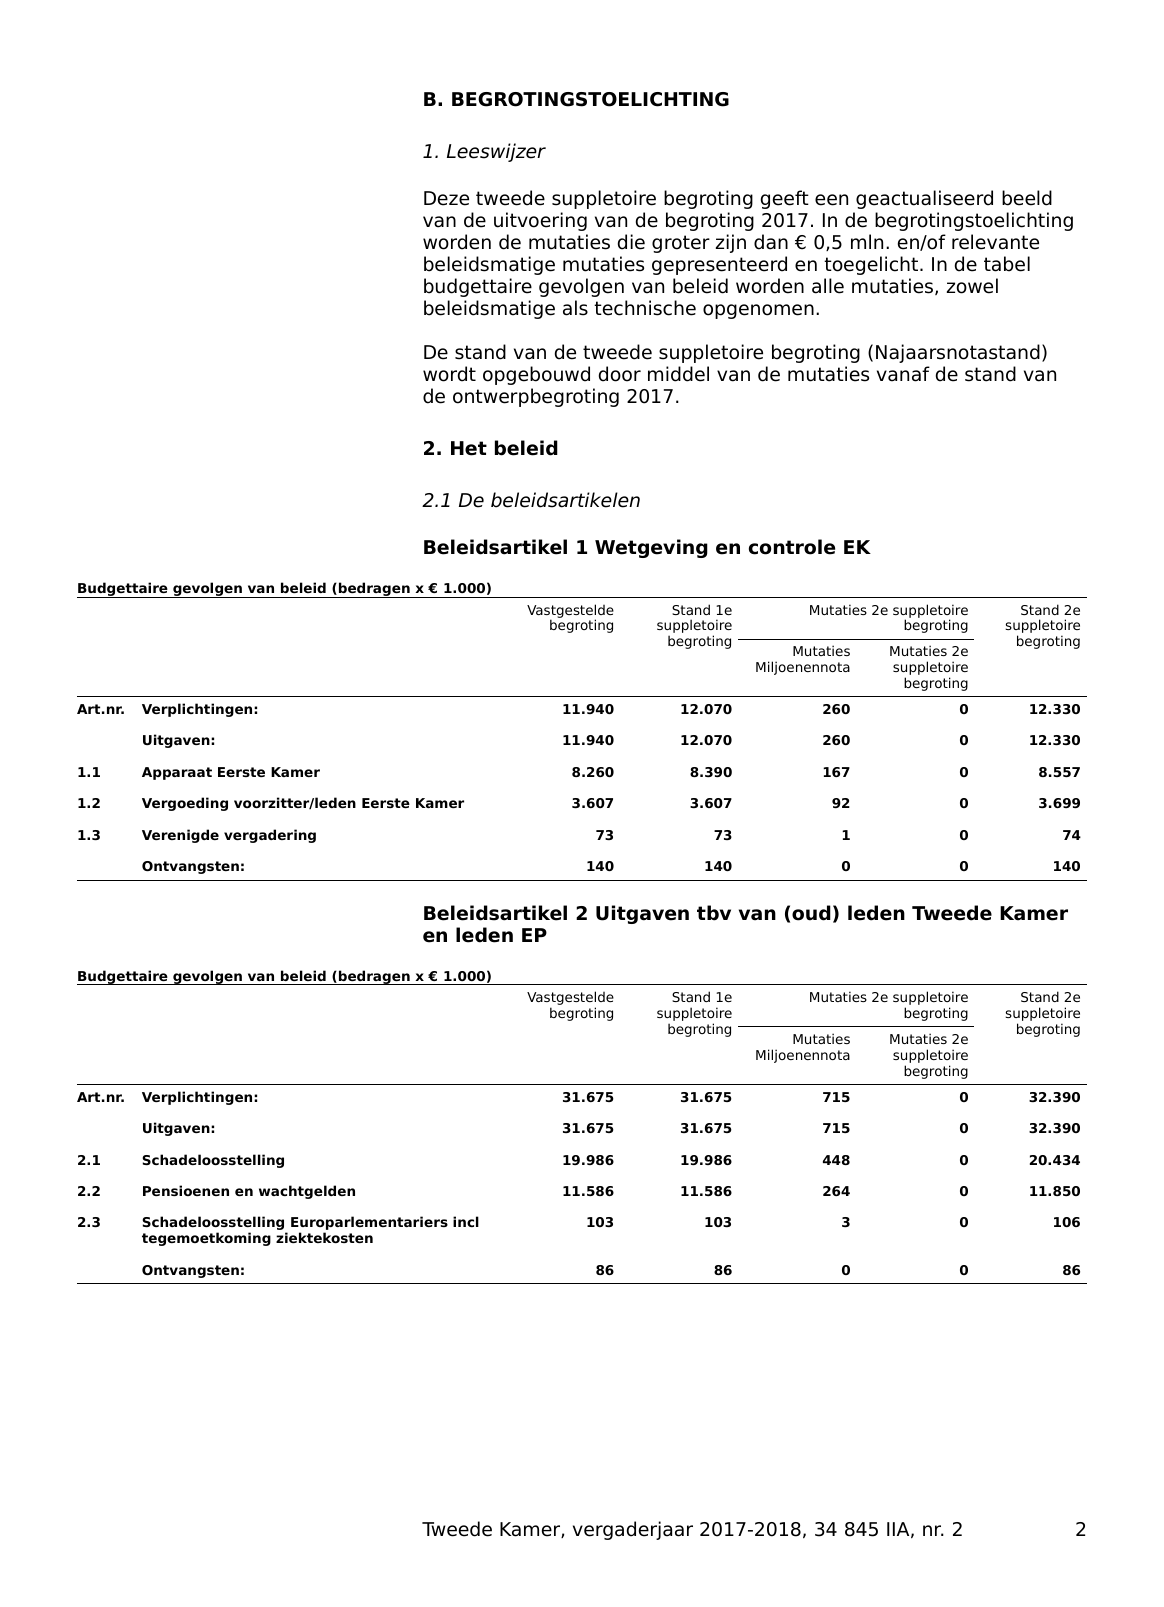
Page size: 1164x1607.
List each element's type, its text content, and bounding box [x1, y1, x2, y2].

table_cell Mutaties 2e suppletoire begroting [738, 985, 974, 1026]
table_cell [738, 718, 856, 733]
table_cell 1.1 [77, 765, 136, 780]
table_cell [77, 780, 136, 796]
table_cell 140 [974, 859, 1087, 879]
text Deze tweede suppletoire begroting geeft een geactualiseerd beeld van de uitvoering van de begroting 2017. In de begrotingstoelichting worden de mutaties die groter zijn dan € 0,5 mln. en/of relevante beleidsmatige mutaties gepresenteerd en toegelicht. In de tabel budgettaire gevolgen van beleid worden alle mutaties, zowel beleidsmatige als technische opgenomen. [422, 188, 1087, 320]
table_cell Mutaties 2e suppletoire begroting [856, 640, 974, 696]
table_cell 448 [738, 1153, 856, 1168]
table_cell [77, 1105, 136, 1121]
table_cell 11.586 [502, 1184, 620, 1199]
table_cell 3.607 [502, 796, 620, 812]
table_cell 0 [856, 859, 974, 879]
table_cell Mutaties 2e suppletoire begroting [738, 598, 974, 638]
table_cell [502, 749, 620, 765]
table_cell [77, 1168, 136, 1184]
table_cell Apparaat Eerste Kamer [136, 765, 502, 780]
table_cell [974, 1247, 1087, 1262]
text De stand van de tweede suppletoire begroting (Najaarsnotastand) wordt opgebouwd door middel van de mutaties vanaf de stand van de ontwerpbegroting 2017. [422, 342, 1087, 408]
table_cell 19.986 [502, 1153, 620, 1168]
table_cell Stand 2e suppletoire begroting [974, 985, 1087, 1084]
table_cell 74 [974, 828, 1087, 843]
table_cell 19.986 [620, 1153, 738, 1168]
table_cell [77, 598, 136, 638]
table_cell [738, 780, 856, 796]
subtitle 2. Het beleid [422, 438, 1087, 460]
table_cell 86 [620, 1263, 738, 1283]
table_cell Mutaties 2e suppletoire begroting [856, 1027, 974, 1084]
table_cell [738, 1200, 856, 1215]
table_cell [77, 639, 136, 696]
table_cell 2.1 [77, 1153, 136, 1168]
table_cell [620, 1200, 738, 1215]
table_cell [77, 718, 136, 733]
table_cell [974, 843, 1087, 859]
table_cell 0 [856, 1263, 974, 1283]
table_cell [738, 812, 856, 828]
table_cell [974, 1200, 1087, 1215]
table_cell [856, 1247, 974, 1262]
table_cell 11.940 [502, 733, 620, 749]
table_cell Verplichtingen: [136, 697, 502, 717]
table_cell [738, 1105, 856, 1121]
table_header Budgettaire gevolgen van beleid (bedragen x € 1.000) [77, 581, 1087, 597]
table_cell [77, 859, 136, 879]
table_cell 3.699 [974, 796, 1087, 812]
table_cell 11.940 [502, 697, 620, 717]
table_cell Mutaties Miljoenennota [738, 1027, 856, 1084]
table_cell [77, 812, 136, 828]
table_cell 0 [856, 1153, 974, 1168]
table_cell 31.675 [502, 1085, 620, 1105]
table_header Budgettaire gevolgen van beleid (bedragen x € 1.000) [77, 969, 1087, 984]
table_cell 8.390 [620, 765, 738, 780]
table_cell 11.586 [620, 1184, 738, 1199]
table_cell [620, 1105, 738, 1121]
table_cell [502, 843, 620, 859]
table_cell [856, 718, 974, 733]
table_cell [136, 1137, 502, 1152]
table_cell [136, 1105, 502, 1121]
table_cell [738, 1168, 856, 1184]
table_cell 0 [856, 697, 974, 717]
table_cell Vastgestelde begroting [502, 985, 620, 1084]
table_cell 73 [502, 828, 620, 843]
table_cell 3 [738, 1215, 856, 1247]
table_cell [77, 733, 136, 749]
table_cell [136, 780, 502, 796]
table_cell [77, 1026, 136, 1084]
table_cell [856, 843, 974, 859]
table_cell [620, 749, 738, 765]
table_cell [77, 843, 136, 859]
table_cell Vergoeding voorzitter/leden Eerste Kamer [136, 796, 502, 812]
table_cell 32.390 [974, 1121, 1087, 1137]
table_cell [77, 1247, 136, 1262]
table_cell 86 [502, 1263, 620, 1283]
table_cell Verenigde vergadering [136, 828, 502, 843]
table_cell 31.675 [620, 1121, 738, 1137]
table_cell [77, 749, 136, 765]
table_cell [136, 812, 502, 828]
table_cell [974, 812, 1087, 828]
table_cell [738, 1247, 856, 1262]
table_cell 31.675 [620, 1085, 738, 1105]
table_cell Art.nr. [77, 697, 136, 717]
table_cell 264 [738, 1184, 856, 1199]
table_cell [77, 985, 136, 1026]
table_cell [620, 843, 738, 859]
table_cell [856, 780, 974, 796]
table_cell [136, 598, 502, 638]
table_cell [974, 780, 1087, 796]
table_cell 715 [738, 1121, 856, 1137]
table_cell 0 [856, 796, 974, 812]
table_cell [856, 1137, 974, 1152]
subtitle 1. Leeswijzer [422, 141, 1087, 163]
table_cell [502, 1247, 620, 1262]
table_cell [620, 1247, 738, 1262]
subtitle B. BEGROTINGSTOELICHTING [422, 89, 1087, 111]
table_cell [77, 1263, 136, 1283]
table_cell 2.3 [77, 1215, 136, 1247]
table_cell [136, 749, 502, 765]
table_cell 8.260 [502, 765, 620, 780]
table_cell 140 [502, 859, 620, 879]
table_cell Schadeloosstelling [136, 1153, 502, 1168]
table_cell [974, 718, 1087, 733]
table_cell 260 [738, 733, 856, 749]
table_cell [502, 718, 620, 733]
table_cell [974, 1168, 1087, 1184]
table_cell [620, 1168, 738, 1184]
table_cell [974, 1137, 1087, 1152]
table_cell Stand 2e suppletoire begroting [974, 598, 1087, 696]
table_cell 1 [738, 828, 856, 843]
table_cell [620, 780, 738, 796]
table_cell [856, 1200, 974, 1215]
table_cell 140 [620, 859, 738, 879]
table_cell [502, 780, 620, 796]
table_cell 32.390 [974, 1085, 1087, 1105]
table_cell 0 [856, 765, 974, 780]
table_cell [502, 1105, 620, 1121]
table_cell [856, 1168, 974, 1184]
table_cell [620, 718, 738, 733]
table_cell Schadeloosstelling Europarlementariers incl tegemoetkoming ziektekosten [136, 1215, 502, 1247]
table_cell [136, 1247, 502, 1262]
table_cell 2.2 [77, 1184, 136, 1199]
table_cell Ontvangsten: [136, 859, 502, 879]
table_cell [502, 812, 620, 828]
table_cell 31.675 [502, 1121, 620, 1137]
table_cell [974, 749, 1087, 765]
table_cell 106 [974, 1215, 1087, 1247]
table_cell [136, 1200, 502, 1215]
table_cell 12.070 [620, 697, 738, 717]
table_cell 11.850 [974, 1184, 1087, 1199]
table_cell 86 [974, 1263, 1087, 1283]
table_cell 0 [856, 1085, 974, 1105]
table_cell [136, 1168, 502, 1184]
table_cell [738, 749, 856, 765]
table_cell [974, 1105, 1087, 1121]
table_cell [856, 812, 974, 828]
table_cell [77, 1137, 136, 1152]
table_cell Verplichtingen: [136, 1085, 502, 1105]
table_cell 0 [856, 1121, 974, 1137]
table_cell [738, 1137, 856, 1152]
table_cell [620, 1137, 738, 1152]
table_cell Uitgaven: [136, 1121, 502, 1137]
table_cell [738, 843, 856, 859]
table_cell 92 [738, 796, 856, 812]
table_cell 0 [856, 828, 974, 843]
table_cell 260 [738, 697, 856, 717]
table_cell 0 [856, 1184, 974, 1199]
table_cell Art.nr. [77, 1085, 136, 1105]
table_cell [502, 1168, 620, 1184]
table_cell 715 [738, 1085, 856, 1105]
table_cell [502, 1137, 620, 1152]
table_cell 0 [738, 859, 856, 879]
table_cell 12.070 [620, 733, 738, 749]
table_cell Pensioenen en wachtgelden [136, 1184, 502, 1199]
table_cell 0 [738, 1263, 856, 1283]
table_cell [136, 843, 502, 859]
table_cell Ontvangsten: [136, 1263, 502, 1283]
subtitle 2.1 De beleidsartikelen [422, 490, 1087, 512]
table_cell 103 [620, 1215, 738, 1247]
table_cell Vastgestelde begroting [502, 598, 620, 696]
table_cell [856, 749, 974, 765]
table_cell [77, 1200, 136, 1215]
table_cell 1.3 [77, 828, 136, 843]
table_cell 12.330 [974, 733, 1087, 749]
table_cell [502, 1200, 620, 1215]
table_cell 1.2 [77, 796, 136, 812]
table_cell [136, 639, 502, 696]
table_cell 3.607 [620, 796, 738, 812]
table_cell 103 [502, 1215, 620, 1247]
table_cell 73 [620, 828, 738, 843]
table_cell 20.434 [974, 1153, 1087, 1168]
table_cell [136, 718, 502, 733]
table_cell [136, 1026, 502, 1084]
subtitle Beleidsartikel 1 Wetgeving en controle EK [422, 537, 1087, 559]
table_cell [620, 812, 738, 828]
table_cell 167 [738, 765, 856, 780]
table_cell 8.557 [974, 765, 1087, 780]
table_cell Mutaties Miljoenennota [738, 640, 856, 696]
table_cell Stand 1e suppletoire begroting [620, 985, 738, 1084]
table_cell Stand 1e suppletoire begroting [620, 598, 738, 696]
table_cell [136, 985, 502, 1026]
table_cell 12.330 [974, 697, 1087, 717]
table_cell Uitgaven: [136, 733, 502, 749]
table_cell 0 [856, 733, 974, 749]
table_cell 0 [856, 1215, 974, 1247]
table_cell [77, 1121, 136, 1137]
table_cell [856, 1105, 974, 1121]
subtitle Beleidsartikel 2 Uitgaven tbv van (oud) leden Tweede Kamer en leden EP [422, 903, 1087, 947]
